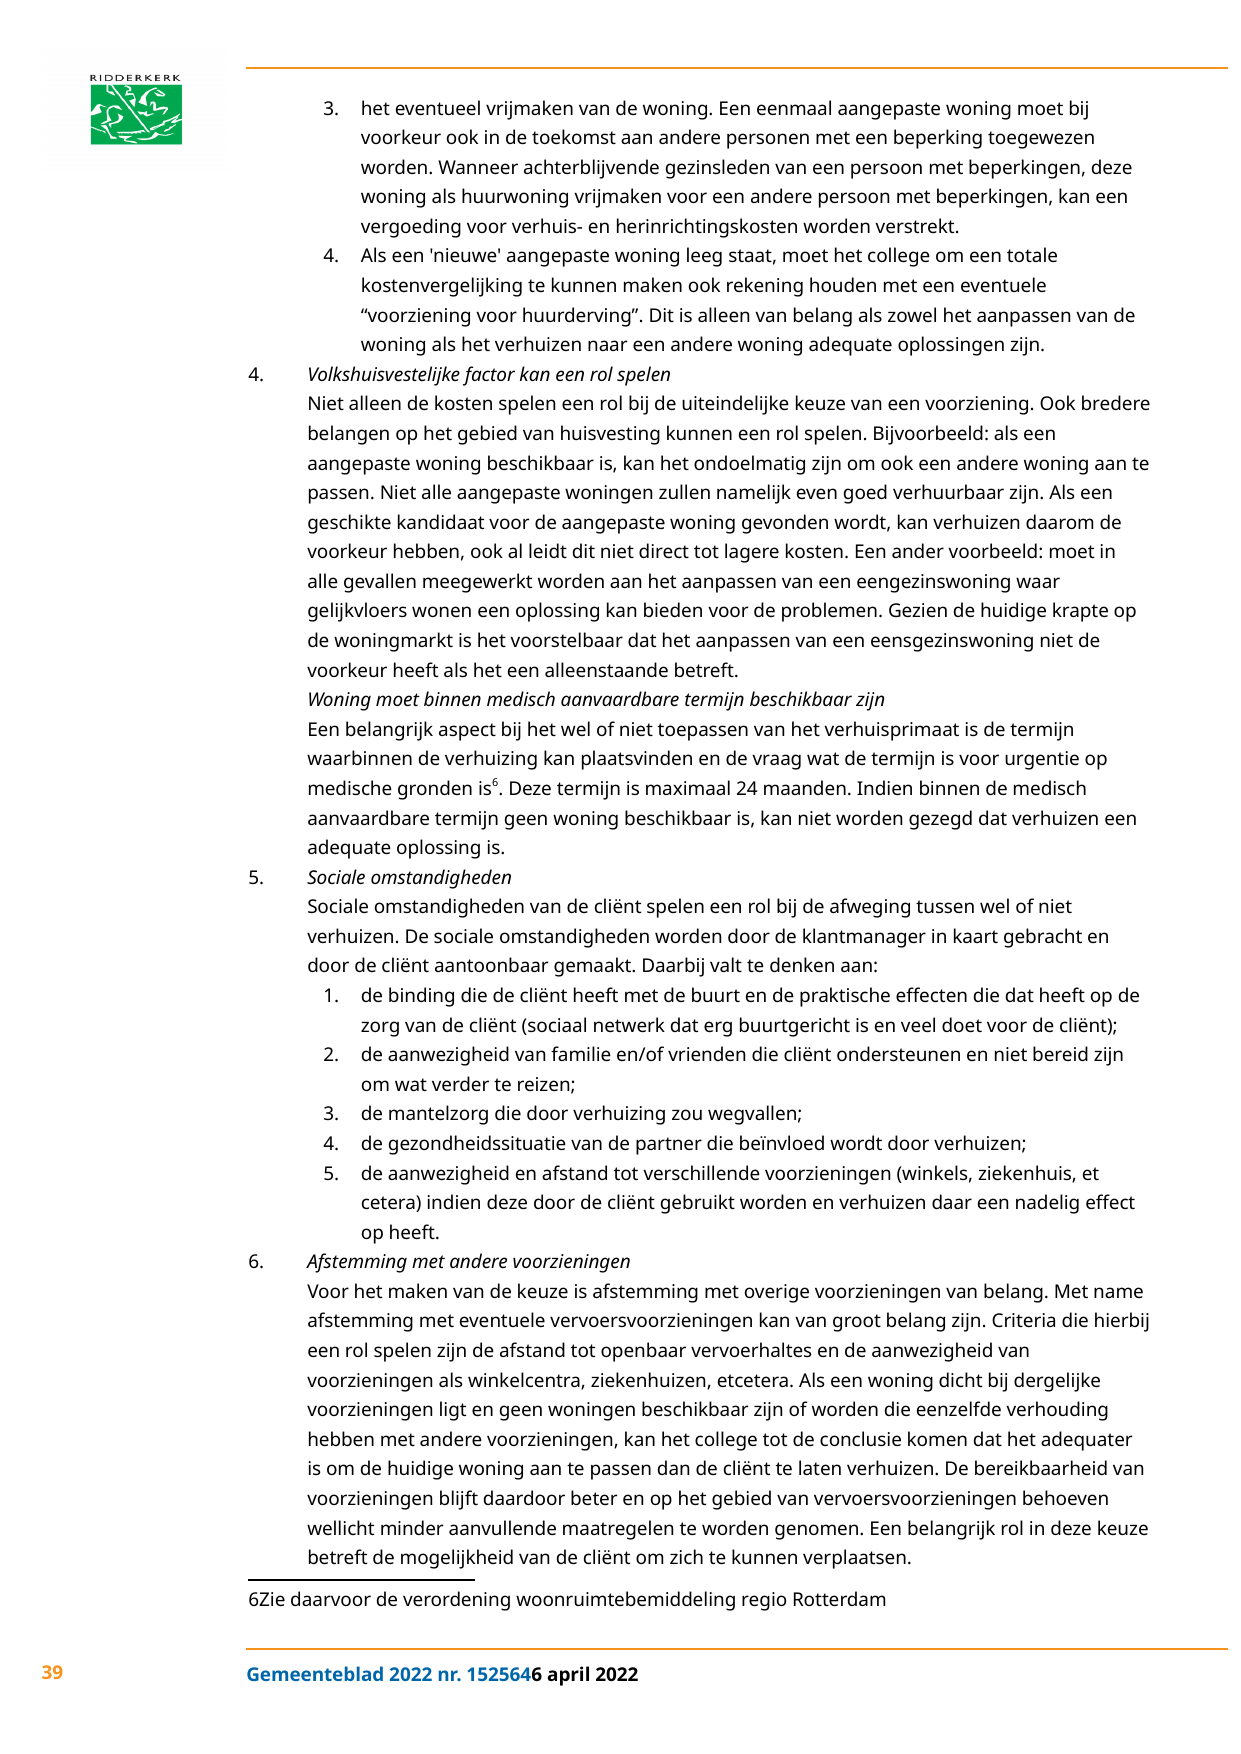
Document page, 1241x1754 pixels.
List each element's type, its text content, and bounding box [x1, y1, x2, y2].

list Niet alleen de kosten spelen een rol bij de uiteindelijke keuze van een voorziening. Ook bredere belangen op het gebied van huisvesting kunnen een rol spelen. Bijvoorbeeld: als een aangepaste woning beschikbaar is, kan het ondoelmatig zijn om ook een andere woning aan te passen. Niet alle aangepaste woningen zullen namelijk even goed verhuurbaar zijn. Als een geschikte kandidaat voor de aangepaste woning gevonden wordt, kan verhuizen daarom de voorkeur hebben, ook al leidt dit niet direct tot lagere kosten. Een ander voorbeeld: moet in alle gevallen meegewerkt worden aan het aanpassen van een eengezinswoning waar gelijkvloers wonen een oplossing kan bieden voor de problemen. Gezien de huidige krapte op de woningmarkt is het voorstelbaar dat het aanpassen van een eensgezinswoning niet de voorkeur heeft als het een alleenstaande betreft. [248, 391, 1152, 683]
list Sociale omstandigheden [248, 864, 1152, 890]
list het eventueel vrijmaken van de woning. Een eenmaal aangepaste woning moet bij voorkeur ook in de toekomst aan andere personen met een beperking toegewezen worden. Wanneer achterblijvende gezinsleden van een persoon met beperkingen, deze woning als huurwoning vrijmaken voor een andere persoon met beperkingen, kan een vergoeding voor verhuis- en herinrichtingskosten worden verstrekt. [323, 95, 1152, 239]
list de aanwezigheid en afstand tot verschillende voorzieningen (winkels, ziekenhuis, et cetera) indien deze door de cliënt gebruikt worden en verhuizen daar een nadelig effect op heeft. [323, 1160, 1152, 1245]
list de gezondheidssituatie van de partner die beïnvloed wordt door verhuizen; [323, 1130, 1152, 1156]
list Een belangrijk aspect bij het wel of niet toepassen van het verhuisprimaat is de termijn waarbinnen de verhuizing kan plaatsvinden en de vraag wat de termijn is voor urgentie op medische gronden is. Deze termijn is maximaal 24 maanden. Indien binnen de medisch aanvaardbare termijn geen woning beschikbaar is, kan niet worden gezegd dat verhuizen een adequate oplossing is. [248, 716, 1152, 860]
list Afstemming met andere voorzieningen [248, 1248, 1152, 1274]
list Als een 'nieuwe' aangepaste woning leeg staat, moet het college om een totale kostenvergelijking te kunnen maken ook rekening houden met een eventuele “voorziening voor huurderving”. Dit is alleen van belang als zowel het aanpassen van de woning als het verhuizen naar een andere woning adequate oplossingen zijn. [323, 243, 1152, 357]
list Woning moet binnen medisch aanvaardbare termijn beschikbaar zijn [248, 686, 1152, 712]
list Sociale omstandigheden van de cliënt spelen een rol bij de afweging tussen wel of niet verhuizen. De sociale omstandigheden worden door de klantmanager in kaart gebracht en door de cliënt aantoonbaar gemaakt. Daarbij valt te denken aan: [248, 893, 1152, 978]
list de mantelzorg die door verhuizing zou wegvallen; [323, 1101, 1152, 1126]
list Voor het maken van de keuze is afstemming met overige voorzieningen van belang. Met name afstemming met eventuele vervoersvoorzieningen kan van groot belang zijn. Criteria die hierbij een rol spelen zijn de afstand tot openbaar vervoerhaltes en de aanwezigheid van voorzieningen als winkelcentra, ziekenhuizen, etcetera. Als een woning dicht bij dergelijke voorzieningen ligt en geen woningen beschikbaar zijn of worden die eenzelfde verhouding hebben met andere voorzieningen, kan het college tot de conclusie komen dat het adequater is om de huidige woning aan te passen dan de cliënt te laten verhuizen. De bereikbaarheid van voorzieningen blijft daardoor beter en op het gebied van vervoersvoorzieningen behoeven wellicht minder aanvullende maatregelen te worden genomen. Een belangrijk rol in deze keuze betreft de mogelijkheid van de cliënt om zich te kunnen verplaatsen. [248, 1278, 1152, 1570]
list Zie daarvoor de verordening woonruimtebemiddeling regio Rotterdam [248, 1586, 1152, 1612]
list de aanwezigheid van familie en/of vrienden die cliënt ondersteunen en niet bereid zijn om wat verder te reizen; [323, 1041, 1152, 1097]
picture [41, 47, 231, 172]
list Volkshuisvestelijke factor kan een rol spelen [248, 361, 1152, 387]
list de binding die de cliënt heeft met de buurt en de praktische effecten die dat heeft op de zorg van de cliënt (sociaal netwerk dat erg buurtgericht is en veel doet voor de cliënt); [323, 982, 1152, 1038]
